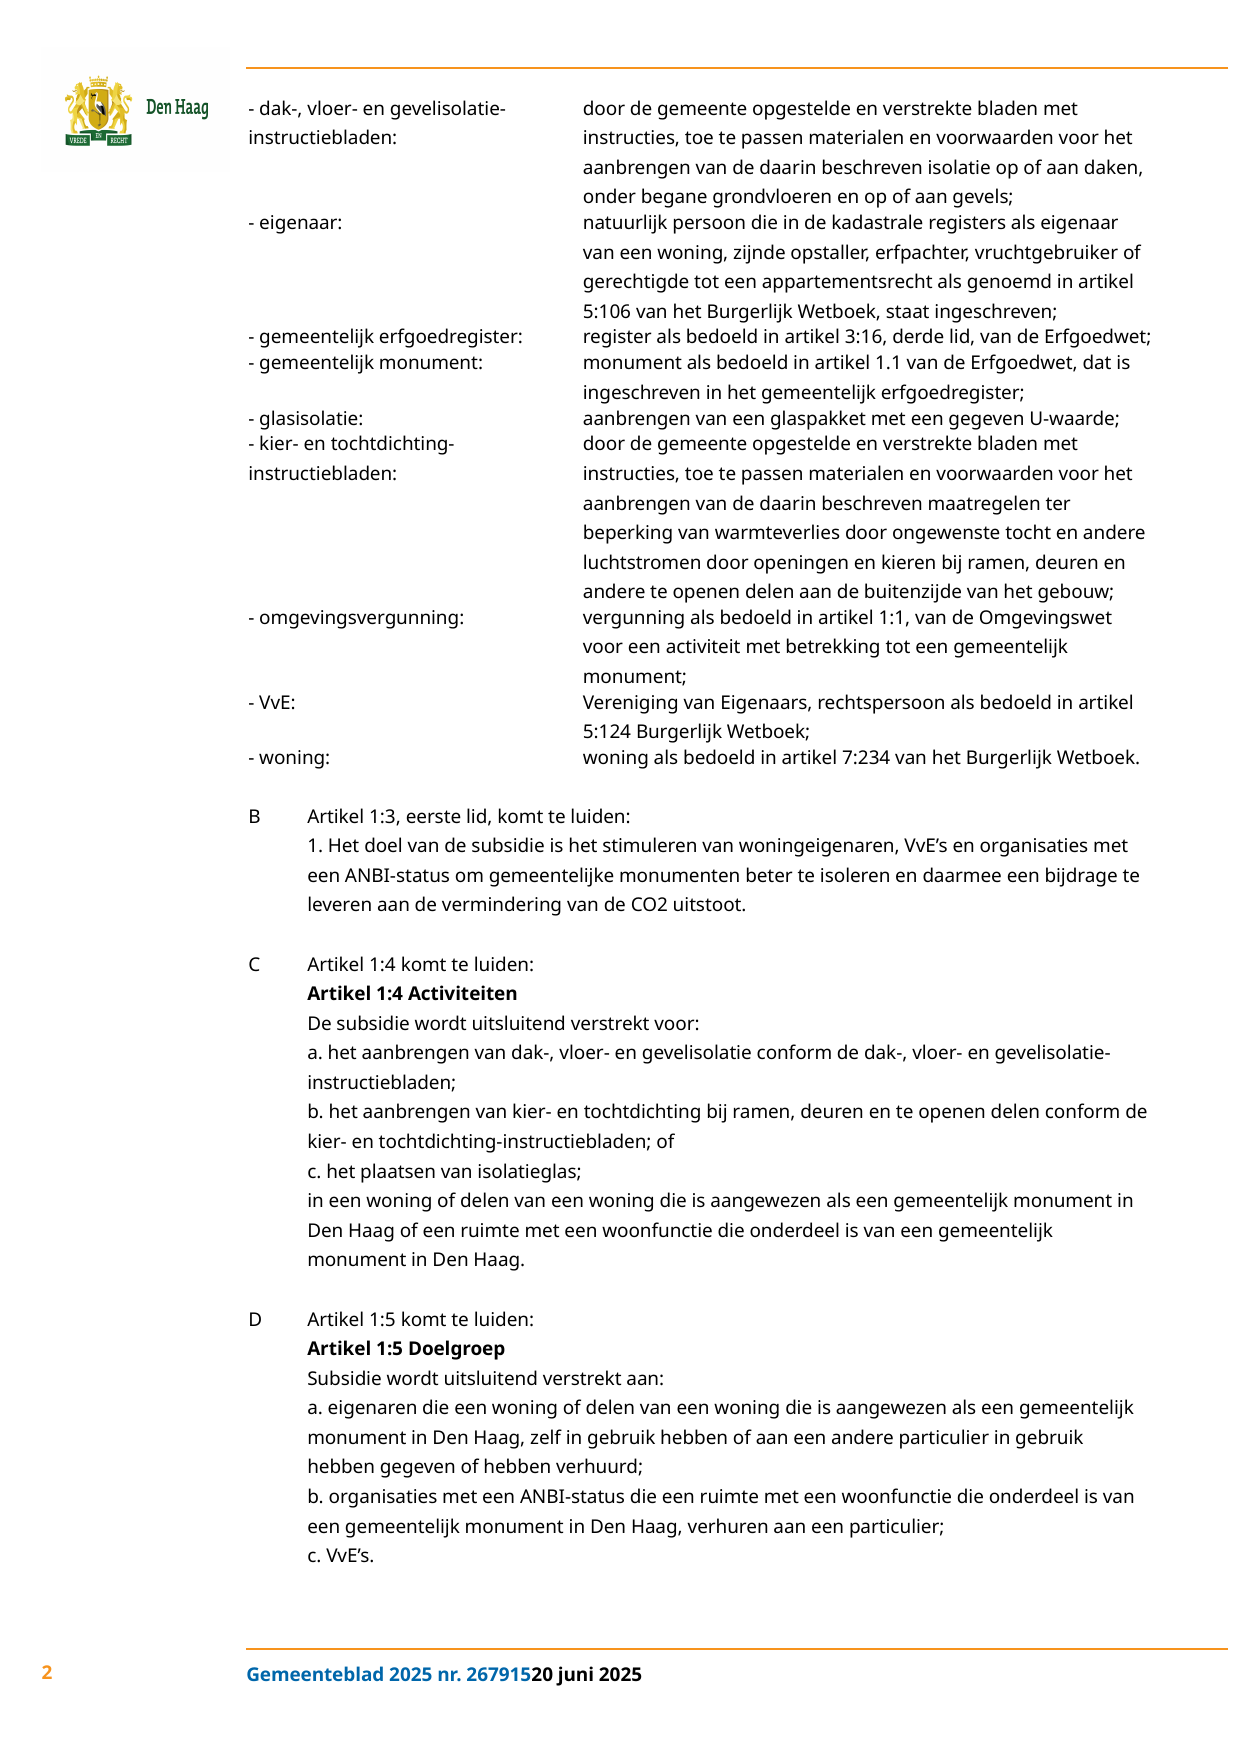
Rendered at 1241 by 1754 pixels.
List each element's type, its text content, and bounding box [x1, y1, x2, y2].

table_cell - dak-, vloer- en gevelisolatie- instructiebladen: [248, 95, 583, 209]
table_cell aanbrengen van een glaspakket met een gegeven U-waarde; [583, 405, 1152, 431]
table_cell - woning: [248, 744, 583, 770]
list a. eigenaren die een woning of delen van een woning die is aangewezen als een gemeentelijk monument in Den Haag, zelf in gebruik hebben of aan een andere particulier in gebruik hebben gegeven of hebben verhuurd; [248, 1394, 1152, 1479]
list c. VvE’s. [248, 1542, 1152, 1568]
table_cell register als bedoeld in artikel 3:16, derde lid, van de Erfgoedwet; [583, 324, 1152, 349]
table_cell - gemeentelijk monument: [248, 350, 583, 405]
table_cell - eigenaar: [248, 209, 583, 324]
list De subsidie wordt uitsluitend verstrekt voor: [248, 1010, 1152, 1036]
list Artikel 1:5 komt te luiden: [248, 1306, 1152, 1332]
list Artikel 1:3, eerste lid, komt te luiden: [248, 803, 1152, 829]
table_cell - kier- en tochtdichting-instructiebladen: [248, 431, 583, 604]
table_cell natuurlijk persoon die in de kadastrale registers als eigenaar van een woning, zijnde opstaller, erfpachter, vruchtgebruiker of gerechtigde tot een appartementsrecht als genoemd in artikel 5:106 van het Burgerlijk Wetboek, staat ingeschreven; [583, 209, 1152, 324]
table_cell - VvE: [248, 689, 583, 744]
list a. het aanbrengen van dak-, vloer- en gevelisolatie conform de dak-, vloer- en gevelisolatie-instructiebladen; [248, 1039, 1152, 1095]
table_cell woning als bedoeld in artikel 7:234 van het Burgerlijk Wetboek. [583, 744, 1152, 770]
table_cell Vereniging van Eigenaars, rechtspersoon als bedoeld in artikel 5:124 Burgerlijk Wetboek; [583, 689, 1152, 744]
table_cell door de gemeente opgestelde en verstrekte bladen met instructies, toe te passen materialen en voorwaarden voor het aanbrengen van de daarin beschreven isolatie op of aan daken, onder begane grondvloeren en op of aan gevels; [583, 95, 1152, 209]
table_cell vergunning als bedoeld in artikel 1:1, van de Omgevingswet voor een activiteit met betrekking tot een gemeentelijk monument; [583, 604, 1152, 689]
table_cell - omgevingsvergunning: [248, 604, 583, 689]
table_cell monument als bedoeld in artikel 1.1 van de Erfgoedwet, dat is ingeschreven in het gemeentelijk erfgoedregister; [583, 350, 1152, 405]
list Artikel 1:5 Doelgroep [248, 1335, 1152, 1361]
list c. het plaatsen van isolatieglas; [248, 1158, 1152, 1184]
picture [41, 47, 231, 172]
list Artikel 1:4 Activiteiten [248, 980, 1152, 1006]
table_cell - gemeentelijk erfgoedregister: [248, 324, 583, 349]
table_cell door de gemeente opgestelde en verstrekte bladen met instructies, toe te passen materialen en voorwaarden voor het aanbrengen van de daarin beschreven maatregelen ter beperking van warmteverlies door ongewenste tocht en andere luchtstromen door openingen en kieren bij ramen, deuren en andere te openen delen aan de buitenzijde van het gebouw; [583, 431, 1152, 604]
list Subsidie wordt uitsluitend verstrekt aan: [248, 1365, 1152, 1391]
list 1. Het doel van de subsidie is het stimuleren van woningeigenaren, VvE’s en organisaties met een ANBI-status om gemeentelijke monumenten beter te isoleren en daarmee een bijdrage te leveren aan de vermindering van de CO2 uitstoot. [248, 832, 1152, 917]
list in een woning of delen van een woning die is aangewezen als een gemeentelijk monument in Den Haag of een ruimte met een woonfunctie die onderdeel is van een gemeentelijk monument in Den Haag. [248, 1187, 1152, 1272]
list b. organisaties met een ANBI-status die een ruimte met een woonfunctie die onderdeel is van een gemeentelijk monument in Den Haag, verhuren aan een particulier; [248, 1483, 1152, 1539]
table_cell - glasisolatie: [248, 405, 583, 431]
list b. het aanbrengen van kier- en tochtdichting bij ramen, deuren en te openen delen conform de kier- en tochtdichting-instructiebladen; of [248, 1099, 1152, 1154]
list Artikel 1:4 komt te luiden: [248, 951, 1152, 977]
